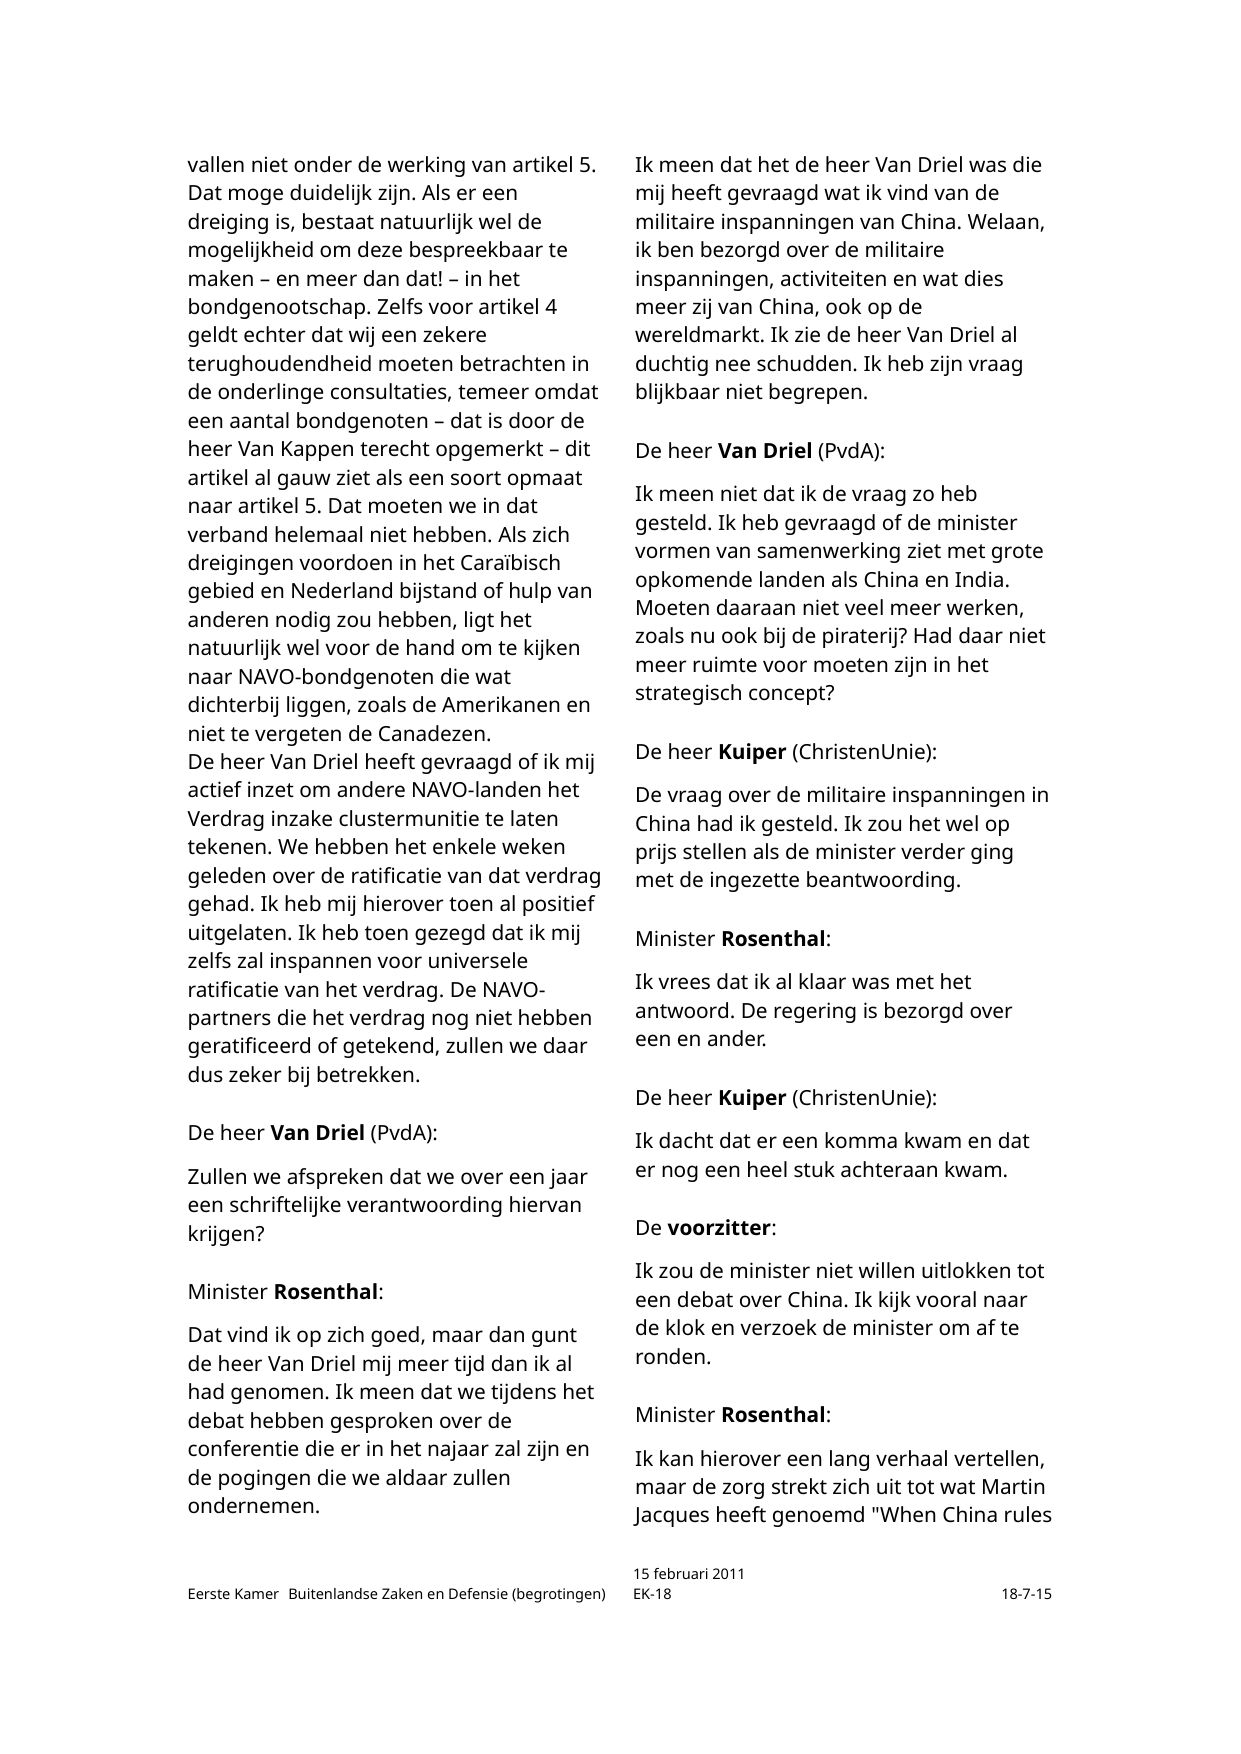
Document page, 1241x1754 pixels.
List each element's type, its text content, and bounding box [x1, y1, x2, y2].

text De heer Van Driel (PvdA): [635, 436, 1053, 464]
text De vraag over de militaire inspanningen in China had ik gesteld. Ik zou het wel op prijs stellen als de minister verder ging met de ingezette beantwoording. [635, 780, 1053, 894]
text De voorzitter: [635, 1213, 1053, 1242]
text Minister Rosenthal: [635, 924, 1053, 952]
text De heer Kuiper (ChristenUnie): [635, 1083, 1053, 1111]
text Ik meen niet dat ik de vraag zo heb gesteld. Ik heb gevraagd of de minister vormen van samenwerking ziet met grote opkomende landen als China en India. Moeten daaraan niet veel meer werken, zoals nu ook bij de piraterij? Had daar niet meer ruimte voor moeten zijn in het strategisch concept? [635, 479, 1053, 707]
text Dat vind ik op zich goed, maar dan gunt de heer Van Driel mij meer tijd dan ik al had genomen. Ik meen dat we tijdens het debat hebben gesproken over de conferentie die er in het najaar zal zijn en de pogingen die we aldaar zullen ondernemen. [187, 1321, 605, 1520]
text De heer Kuiper (ChristenUnie): [635, 737, 1053, 765]
text Ik zou de minister niet willen uitlokken tot een debat over China. Ik kijk vooral naar de klok en verzoek de minister om af te ronden. [635, 1257, 1053, 1370]
text Ik dacht dat er een komma kwam en dat er nog een heel stuk achteraan kwam. [635, 1126, 1053, 1183]
text Ik kan hierover een lang verhaal vertellen, maar de zorg strekt zich uit tot wat Martin Jacques heeft genoemd "When China rules [635, 1444, 1053, 1529]
text Minister Rosenthal: [187, 1277, 605, 1306]
text Zullen we afspreken dat we over een jaar een schriftelijke verantwoording hiervan krijgen? [187, 1162, 605, 1247]
text De heer Van Driel (PvdA): [187, 1118, 605, 1147]
text De heer Van Driel heeft gevraagd of ik mij actief inzet om andere NAVO-landen het Verdrag inzake clustermunitie te laten tekenen. We hebben het enkele weken geleden over de ratificatie van dat verdrag gehad. Ik heb mij hierover toen al positief uitgelaten. Ik heb toen gezegd dat ik mij zelfs zal inspannen voor universele ratificatie van het verdrag. De NAVO-partners die het verdrag nog niet hebben geratificeerd of getekend, zullen we daar dus zeker bij betrekken. [187, 747, 605, 1088]
text Ik meen dat het de heer Van Driel was die mij heeft gevraagd wat ik vind van de militaire inspanningen van China. Welaan, ik ben bezorgd over de militaire inspanningen, activiteiten en wat dies meer zij van China, ook op de wereldmarkt. Ik zie de heer Van Driel al duchtig nee schudden. Ik heb zijn vraag blijkbaar niet begrepen. [635, 150, 1053, 406]
text vallen niet onder de werking van artikel 5. Dat moge duidelijk zijn. Als er een dreiging is, bestaat natuurlijk wel de mogelijkheid om deze bespreekbaar te maken – en meer dan dat! – in het bondgenootschap. Zelfs voor artikel 4 geldt echter dat wij een zekere terughoudendheid moeten betrachten in de onderlinge consultaties, temeer omdat een aantal bondgenoten – dat is door de heer Van Kappen terecht opgemerkt – dit artikel al gauw ziet als een soort opmaat naar artikel 5. Dat moeten we in dat verband helemaal niet hebben. Als zich dreigingen voordoen in het Caraïbisch gebied en Nederland bijstand of hulp van anderen nodig zou hebben, ligt het natuurlijk wel voor de hand om te kijken naar NAVO-bondgenoten die wat dichterbij liggen, zoals de Amerikanen en niet te vergeten de Canadezen. [187, 150, 605, 747]
text Ik vrees dat ik al klaar was met het antwoord. De regering is bezorgd over een en ander. [635, 967, 1053, 1053]
text Minister Rosenthal: [635, 1400, 1053, 1429]
